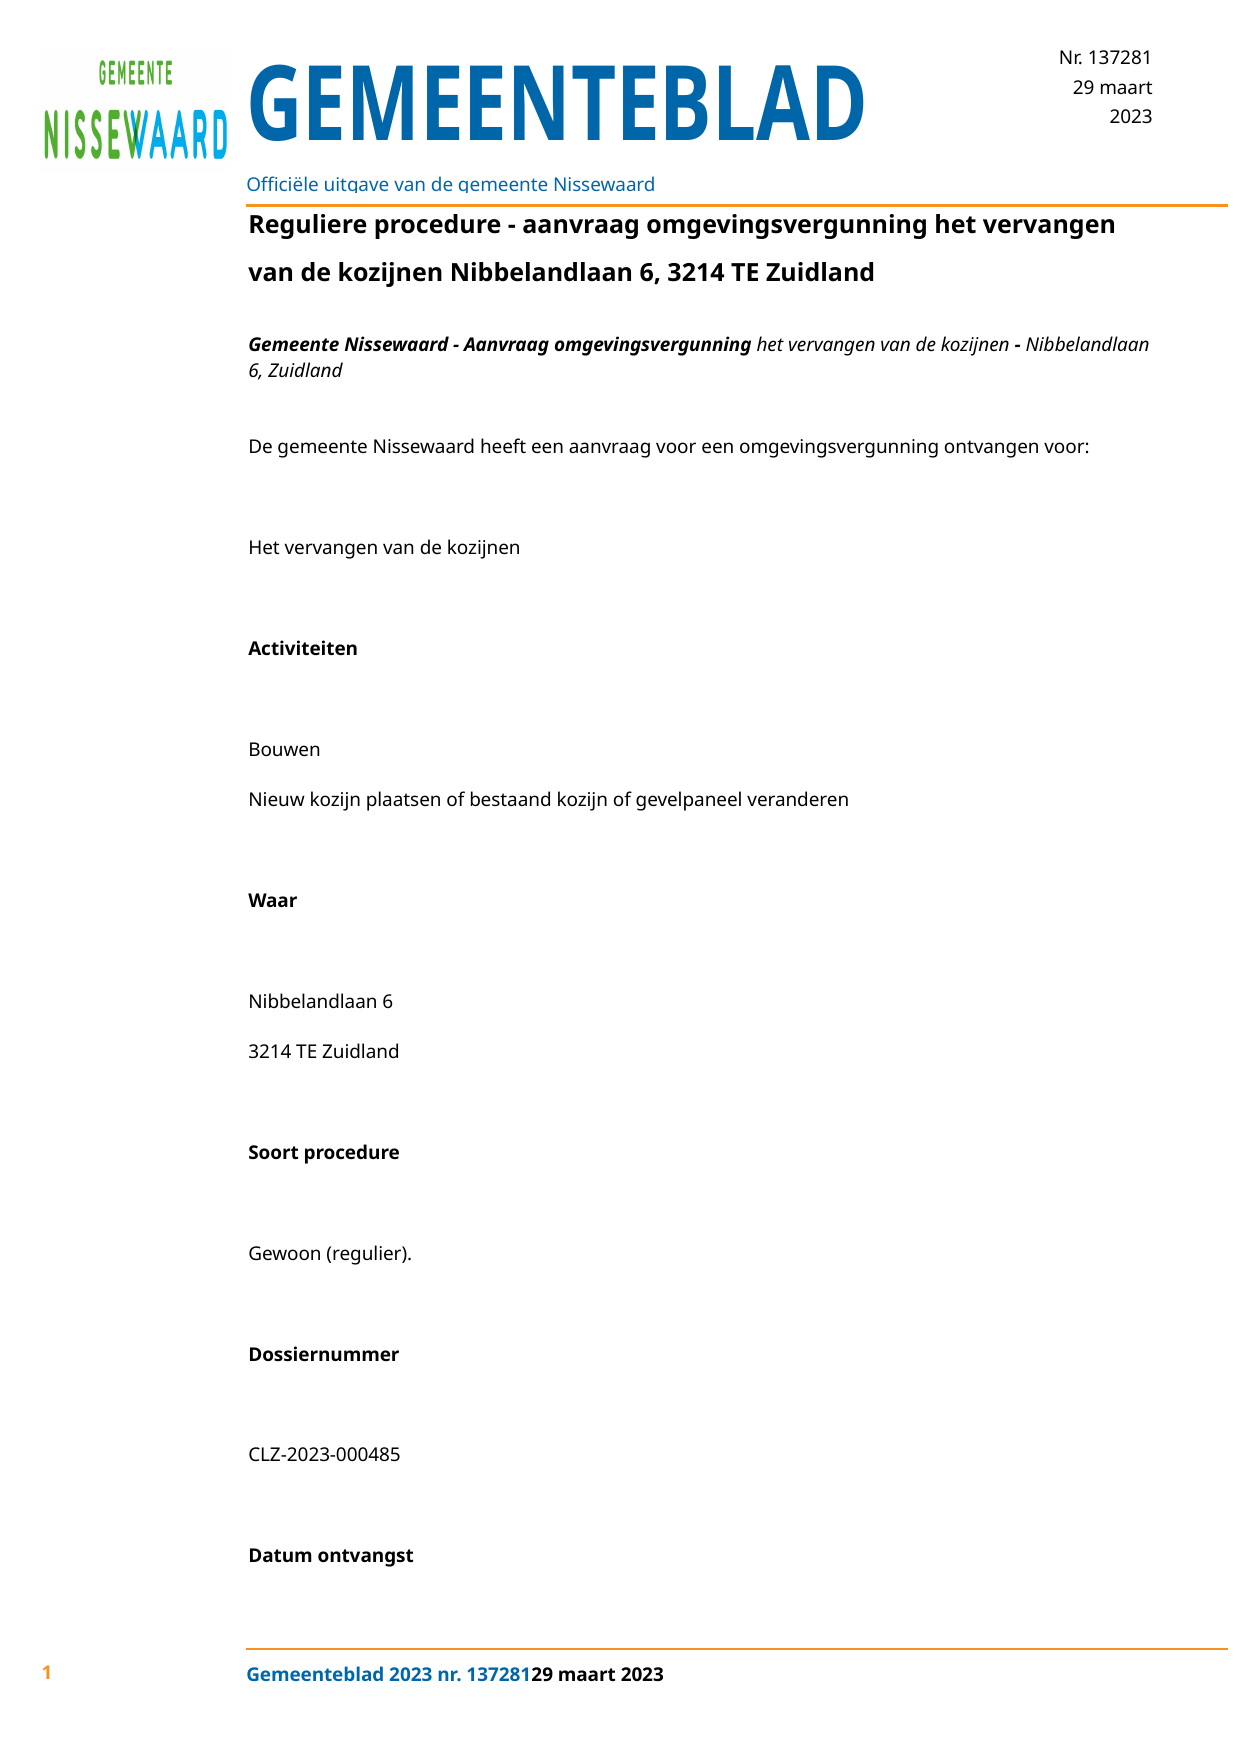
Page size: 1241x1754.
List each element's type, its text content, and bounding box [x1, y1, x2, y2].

text Datum ontvangst [248, 1542, 1152, 1568]
text Gewoon (regulier). [248, 1240, 1152, 1266]
text Nibbelandlaan 6 [248, 988, 1152, 1014]
text De gemeente Nissewaard heeft een aanvraag voor een omgevingsvergunning ontvangen voor: [248, 433, 1152, 459]
text Gemeente Nissewaard - Aanvraag omgevingsvergunning het vervangen van de kozijnen - Nibbelandlaan 6, Zuidland [248, 331, 1152, 383]
text Reguliere procedure - aanvraag omgevingsvergunning het vervangen van de kozijnen Nibbelandlaan 6, 3214 TE Zuidland [248, 207, 1152, 288]
text 3214 TE Zuidland [248, 1038, 1152, 1064]
text Bouwen [248, 736, 1152, 762]
text Soort procedure [248, 1139, 1152, 1165]
text Activiteiten [248, 635, 1152, 661]
text CLZ-2023-000485 [248, 1442, 1152, 1467]
text Het vervangen van de kozijnen [248, 534, 1152, 560]
picture [41, 47, 231, 172]
text Nieuw kozijn plaatsen of bestaand kozijn of gevelpaneel veranderen [248, 786, 1152, 812]
text Waar [248, 887, 1152, 913]
text Dossiernummer [248, 1341, 1152, 1367]
